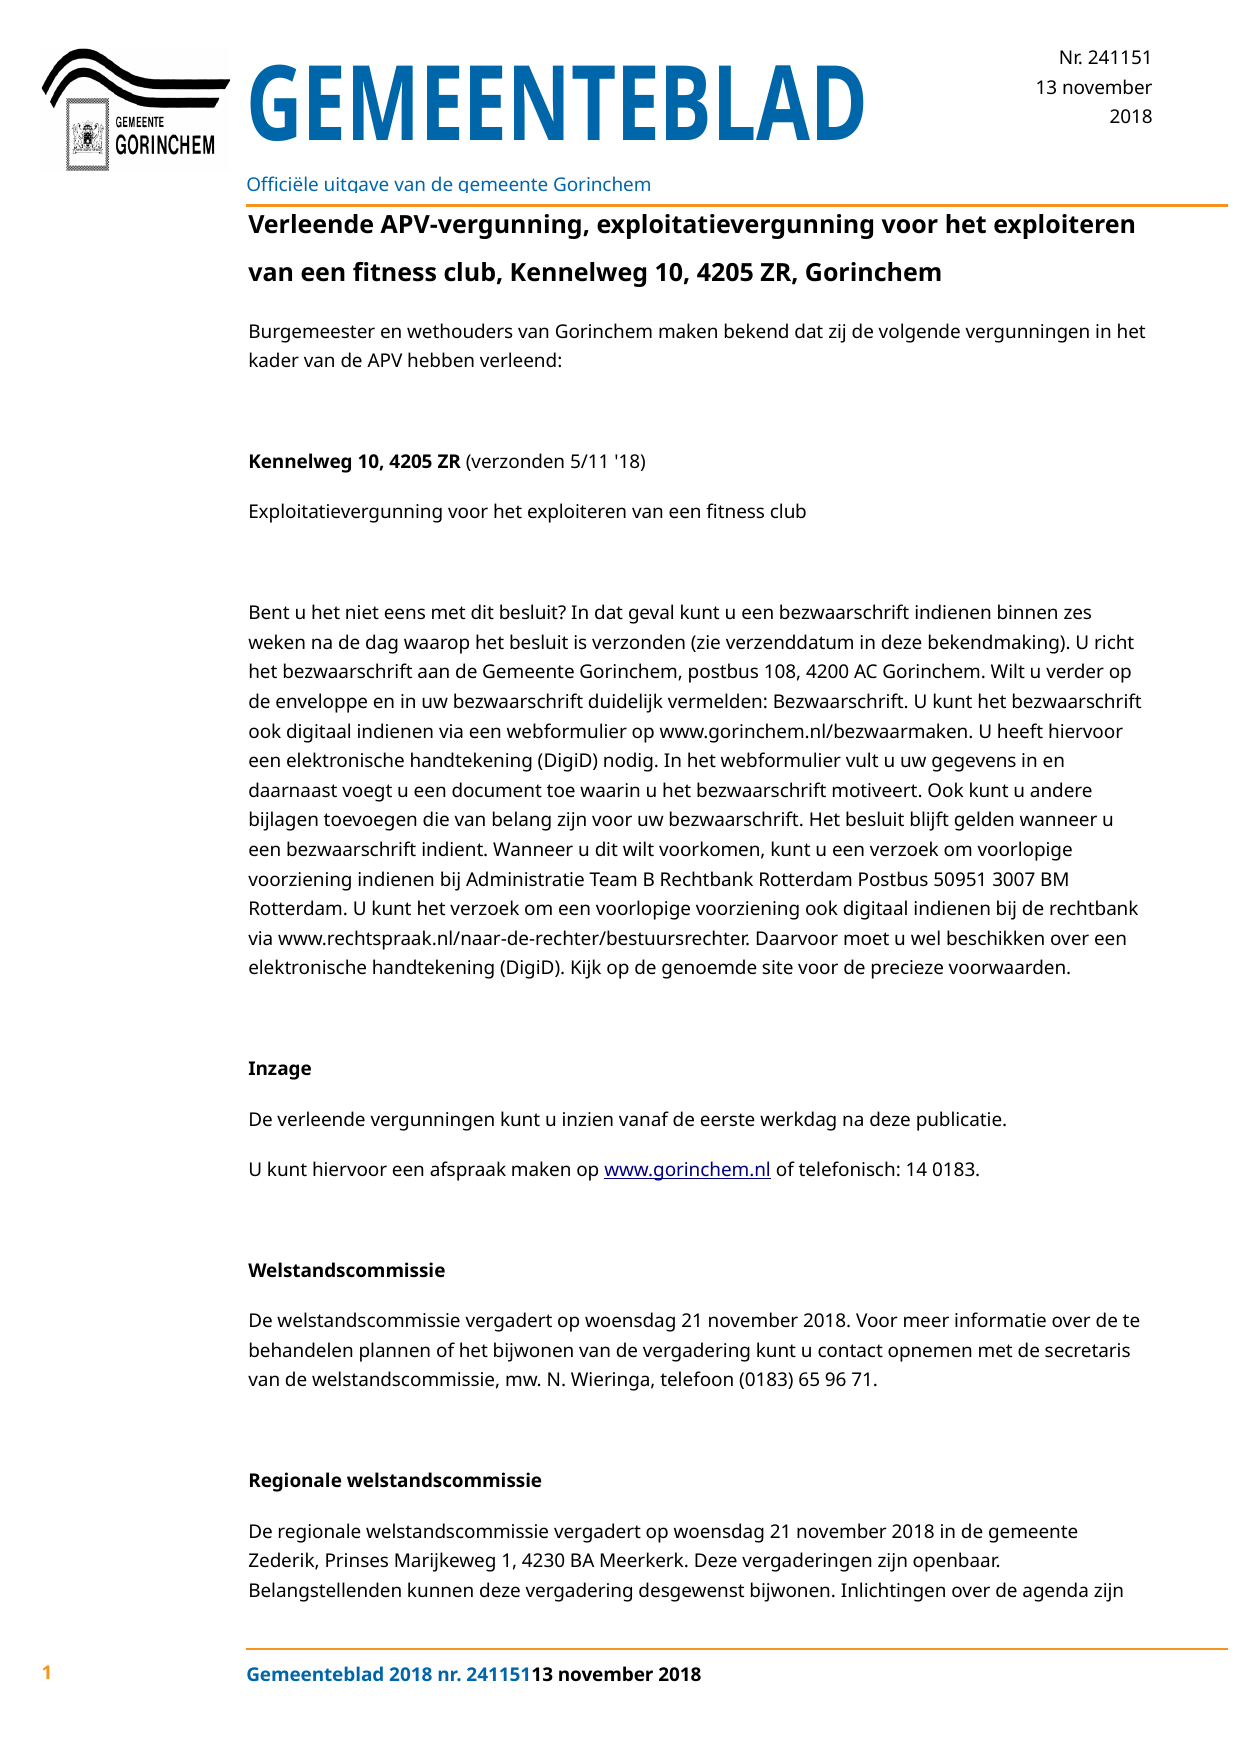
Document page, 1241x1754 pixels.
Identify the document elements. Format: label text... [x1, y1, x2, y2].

text De verleende vergunningen kunt u inzien vanaf de eerste werkdag na deze publicatie. [248, 1106, 1152, 1132]
text Kennelweg 10, 4205 ZR (verzonden 5/11 '18) [248, 448, 1152, 474]
text Burgemeester en wethouders van Gorinchem maken bekend dat zij de volgende vergunningen in het kader van de APV hebben verleend: [248, 318, 1152, 373]
text Exploitatievergunning voor het exploiteren van een fitness club [248, 499, 1152, 524]
text Inzage [248, 1055, 1152, 1081]
text Regionale welstandscommissie [248, 1467, 1152, 1493]
text Bent u het niet eens met dit besluit? In dat geval kunt u een bezwaarschrift indienen binnen zes weken na de dag waarop het besluit is verzonden (zie verzenddatum in deze bekendmaking). U richt het bezwaarschrift aan de Gemeente Gorinchem, postbus 108, 4200 AC Gorinchem. Wilt u verder op de enveloppe en in uw bezwaarschrift duidelijk vermelden: Bezwaarschrift. U kunt het bezwaarschrift ook digitaal indienen via een webformulier op www.gorinchem.nl/bezwaarmaken. U heeft hiervoor een elektronische handtekening (DigiD) nodig. In het webformulier vult u uw gegevens in en daarnaast voegt u een document toe waarin u het bezwaarschrift motiveert. Ook kunt u andere bijlagen toevoegen die van belang zijn voor uw bezwaarschrift. Het besluit blijft gelden wanneer u een bezwaarschrift indient. Wanneer u dit wilt voorkomen, kunt u een verzoek om voorlopige voorziening indienen bij Administratie Team B Rechtbank Rotterdam Postbus 50951 3007 BM Rotterdam. U kunt het verzoek om een voorlopige voorziening ook digitaal indienen bij de rechtbank via www.rechtspraak.nl/naar-de-rechter/bestuursrechter. Daarvoor moet u wel beschikken over een elektronische handtekening (DigiD). Kijk op de genoemde site voor de precieze voorwaarden. [248, 599, 1152, 980]
picture [41, 47, 231, 172]
text U kunt hiervoor een afspraak maken op www.gorinchem.nl of telefonisch: 14 0183. [248, 1156, 1152, 1182]
text Welstandscommissie [248, 1257, 1152, 1283]
text De welstandscommissie vergadert op woensdag 21 november 2018. Voor meer informatie over de te behandelen plannen of het bijwonen van de vergadering kunt u contact opnemen met de secretaris van de welstandscommissie, mw. N. Wieringa, telefoon (0183) 65 96 71. [248, 1307, 1152, 1392]
text De regionale welstandscommissie vergadert op woensdag 21 november 2018 in de gemeente Zederik, Prinses Marijkeweg 1, 4230 BA Meerkerk. Deze vergaderingen zijn openbaar. Belangstellenden kunnen deze vergadering desgewenst bijwonen. Inlichtingen over de agenda zijn [248, 1518, 1152, 1603]
text Verleende APV-vergunning, exploitatievergunning voor het exploiteren van een fitness club, Kennelweg 10, 4205 ZR, Gorinchem [248, 207, 1152, 288]
